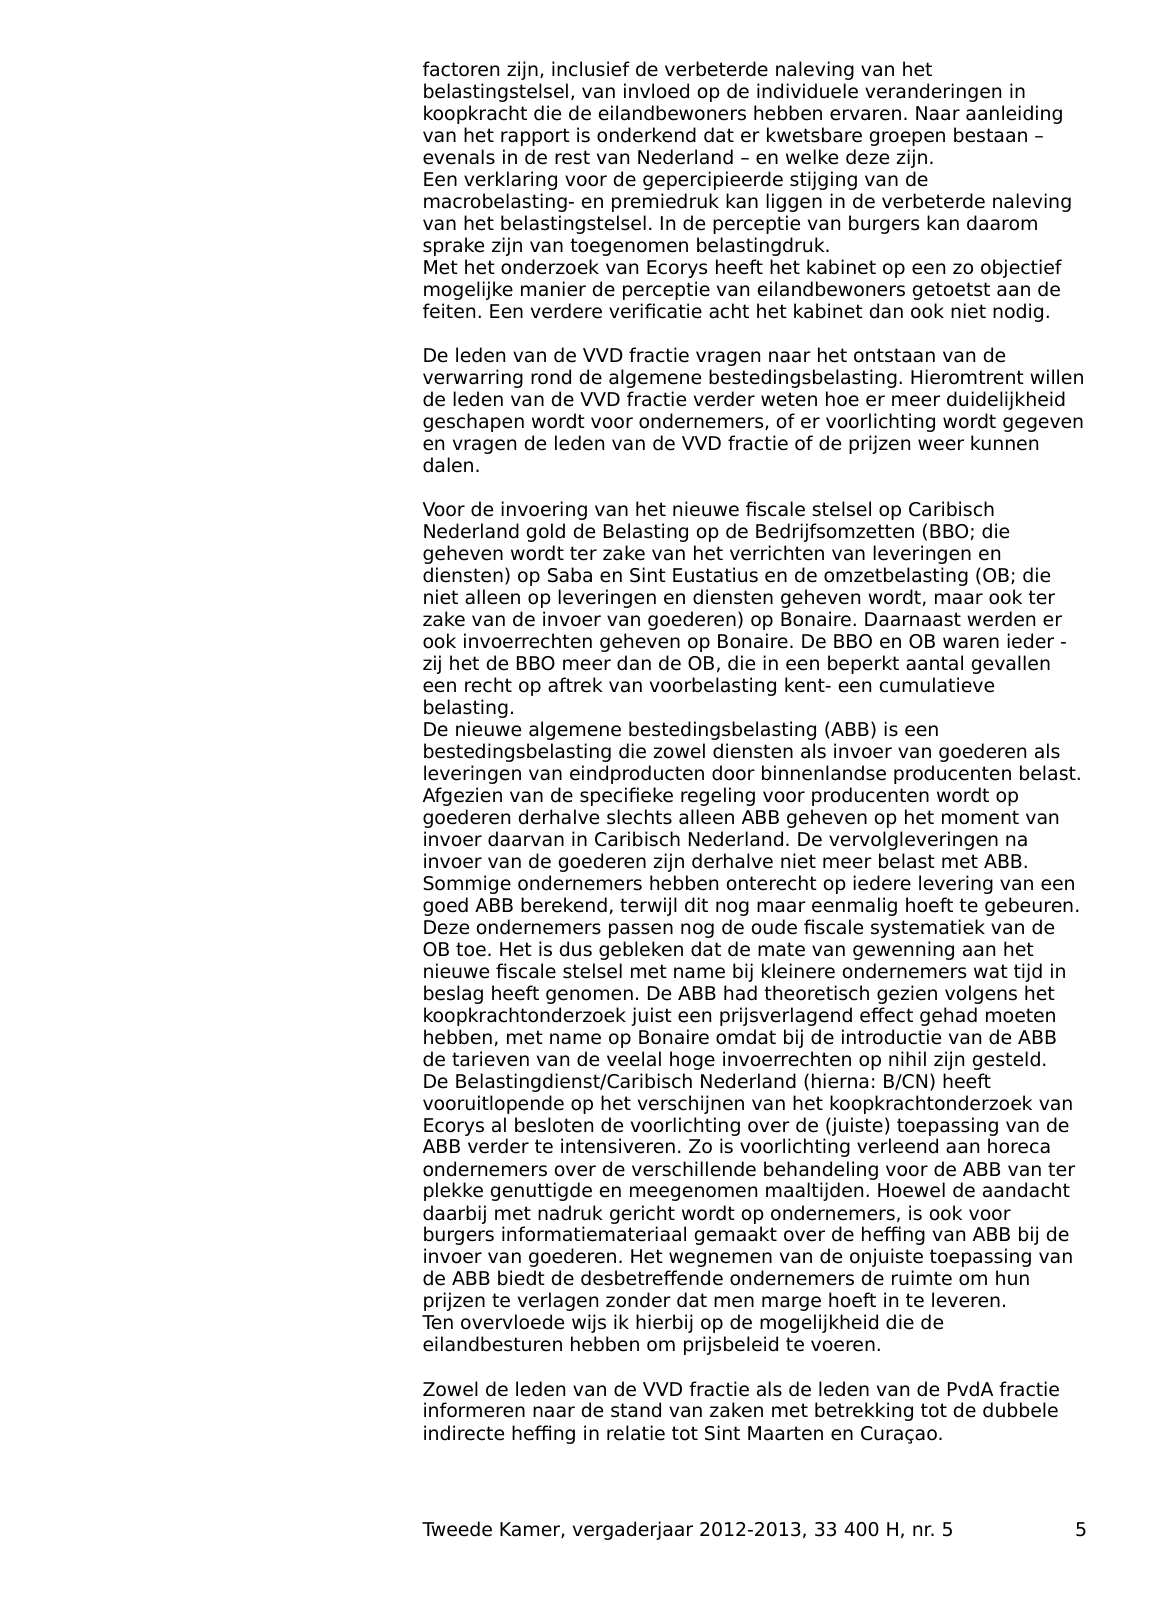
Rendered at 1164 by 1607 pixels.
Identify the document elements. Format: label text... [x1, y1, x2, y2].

text De Belastingdienst/Caribisch Nederland (hierna: B/CN) heeft vooruitlopende op het verschijnen van het koopkrachtonderzoek van Ecorys al besloten de voorlichting over de (juiste) toepassing van de ABB verder te intensiveren. Zo is voorlichting verleend aan horeca ondernemers over de verschillende behandeling voor de ABB van ter plekke genuttigde en meegenomen maaltijden. Hoewel de aandacht daarbij met nadruk gericht wordt op ondernemers, is ook voor burgers informatiemateriaal gemaakt over de heffing van ABB bij de invoer van goederen. Het wegnemen van de onjuiste toepassing van de ABB biedt de desbetreffende ondernemers de ruimte om hun prijzen te verlagen zonder dat men marge hoeft in te leveren. [422, 1071, 1087, 1312]
text Zowel de leden van de VVD fractie als de leden van de PvdA fractie informeren naar de stand van zaken met betrekking tot de dubbele indirecte heffing in relatie tot Sint Maarten en Curaçao. [422, 1378, 1087, 1444]
text Voor de invoering van het nieuwe fiscale stelsel op Caribisch Nederland gold de Belasting op de Bedrijfsomzetten (BBO; die geheven wordt ter zake van het verrichten van leveringen en diensten) op Saba en Sint Eustatius en de omzetbelasting (OB; die niet alleen op leveringen en diensten geheven wordt, maar ook ter zake van de invoer van goederen) op Bonaire. Daarnaast werden er ook invoerrechten geheven op Bonaire. De BBO en OB waren ieder -zij het de BBO meer dan de OB, die in een beperkt aantal gevallen een recht op aftrek van voorbelasting kent- een cumulatieve belasting. [422, 499, 1087, 719]
text De leden van de VVD fractie vragen naar het ontstaan van de verwarring rond de algemene bestedingsbelasting. Hieromtrent willen de leden van de VVD fractie verder weten hoe er meer duidelijkheid geschapen wordt voor ondernemers, of er voorlichting wordt gegeven en vragen de leden van de VVD fractie of de prijzen weer kunnen dalen. [422, 345, 1087, 477]
text De nieuwe algemene bestedingsbelasting (ABB) is een bestedingsbelasting die zowel diensten als invoer van goederen als leveringen van eindproducten door binnenlandse producenten belast. Afgezien van de specifieke regeling voor producenten wordt op goederen derhalve slechts alleen ABB geheven op het moment van invoer daarvan in Caribisch Nederland. De vervolgleveringen na invoer van de goederen zijn derhalve niet meer belast met ABB. [422, 719, 1087, 873]
text Sommige ondernemers hebben onterecht op iedere levering van een goed ABB berekend, terwijl dit nog maar eenmalig hoeft te gebeuren. Deze ondernemers passen nog de oude fiscale systematiek van de OB toe. Het is dus gebleken dat de mate van gewenning aan het nieuwe fiscale stelsel met name bij kleinere ondernemers wat tijd in beslag heeft genomen. De ABB had theoretisch gezien volgens het koopkrachtonderzoek juist een prijsverlagend effect gehad moeten hebben, met name op Bonaire omdat bij de introductie van de ABB de tarieven van de veelal hoge invoerrechten op nihil zijn gesteld. [422, 873, 1087, 1071]
text Ten overvloede wijs ik hierbij op de mogelijkheid die de eilandbesturen hebben om prijsbeleid te voeren. [422, 1312, 1087, 1356]
text factoren zijn, inclusief de verbeterde naleving van het belastingstelsel, van invloed op de individuele veranderingen in koopkracht die de eilandbewoners hebben ervaren. Naar aanleiding van het rapport is onderkend dat er kwetsbare groepen bestaan – evenals in de rest van Nederland – en welke deze zijn. [422, 59, 1087, 169]
text Een verklaring voor de gepercipieerde stijging van de macrobelasting- en premiedruk kan liggen in de verbeterde naleving van het belastingstelsel. In de perceptie van burgers kan daarom sprake zijn van toegenomen belastingdruk. [422, 169, 1087, 257]
text Met het onderzoek van Ecorys heeft het kabinet op een zo objectief mogelijke manier de perceptie van eilandbewoners getoetst aan de feiten. Een verdere verificatie acht het kabinet dan ook niet nodig. [422, 257, 1087, 323]
